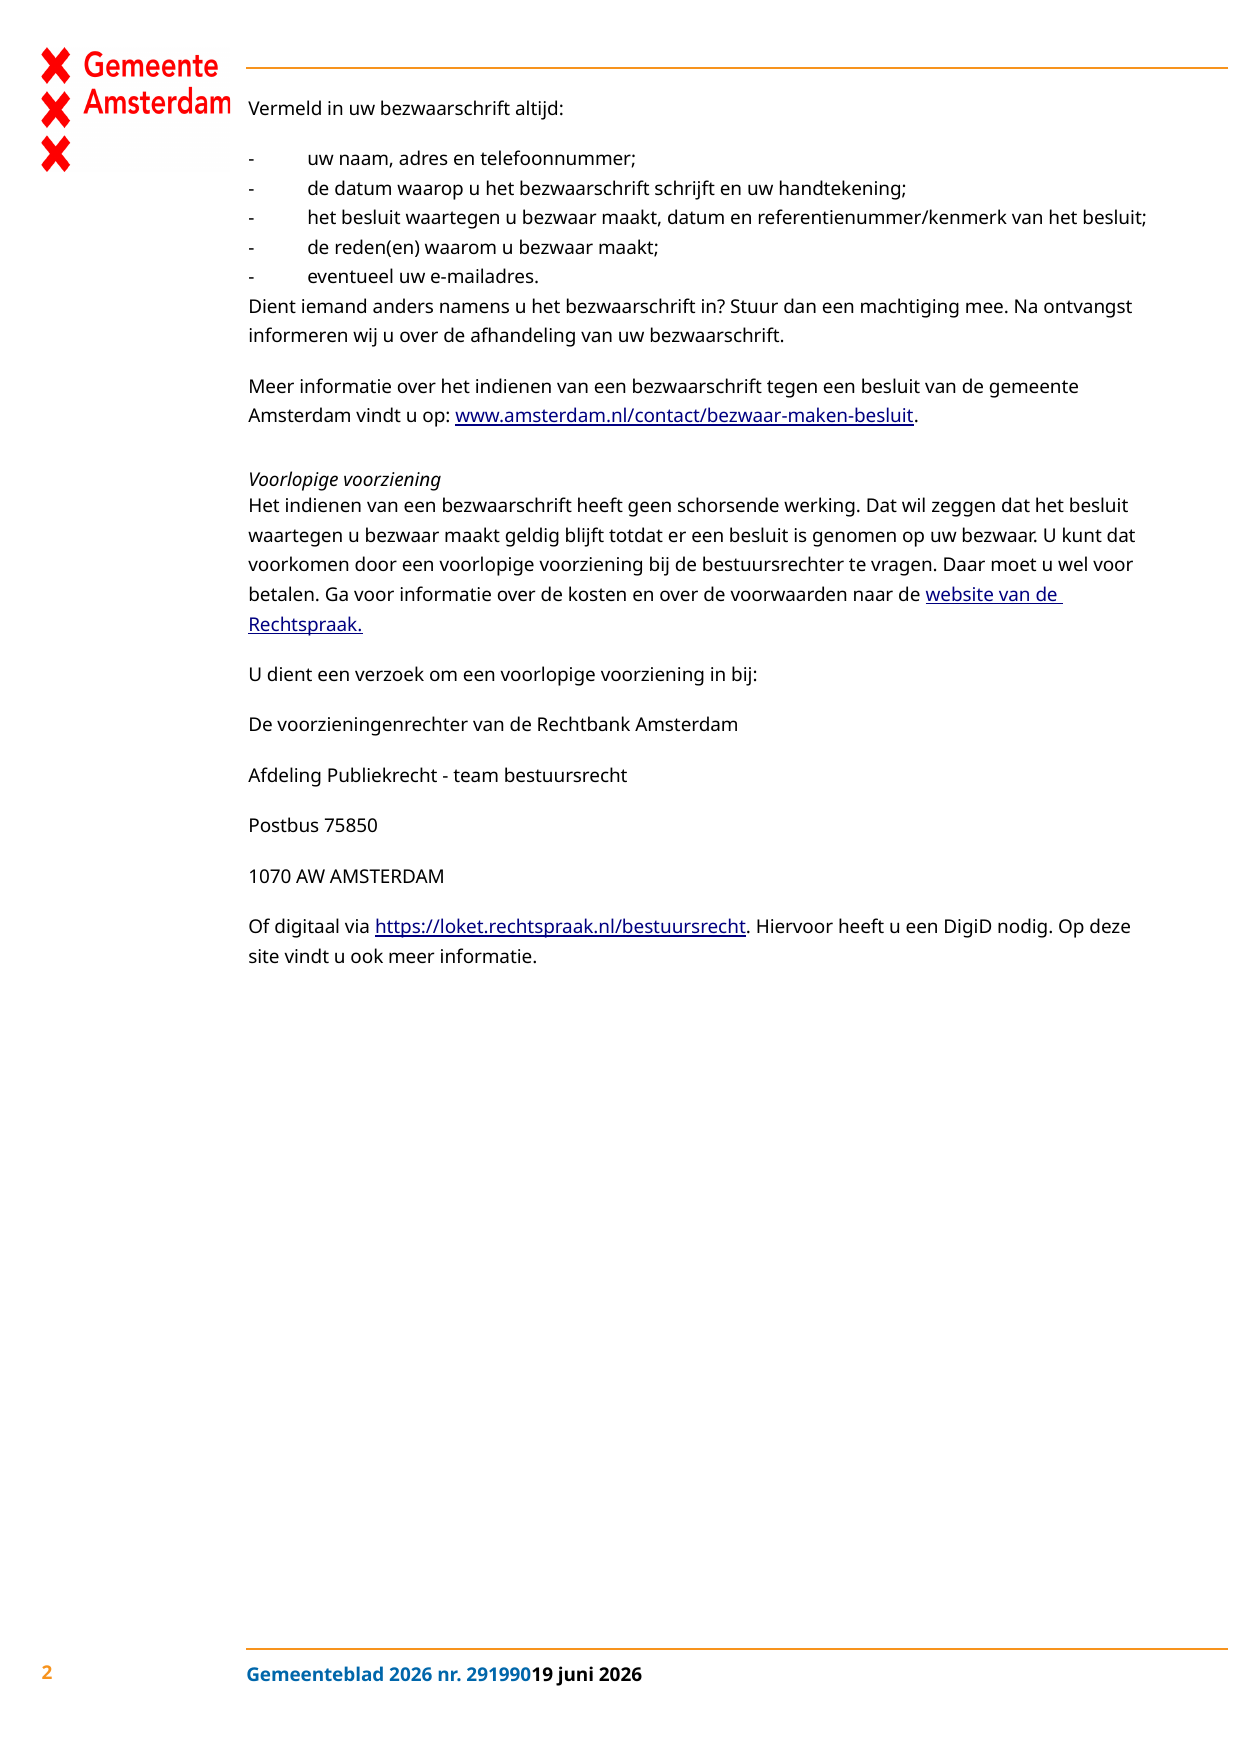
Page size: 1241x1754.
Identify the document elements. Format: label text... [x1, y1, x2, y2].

text Meer informatie over het indienen van een bezwaarschrift tegen een besluit van de gemeente Amsterdam vindt u op: www.amsterdam.nl/contact/bezwaar-maken-besluit. [248, 373, 1152, 428]
list de reden(en) waarom u bezwaar maakt; [248, 234, 1152, 260]
text Postbus 75850 [248, 812, 1152, 838]
text Vermeld in uw bezwaarschrift altijd: [248, 95, 1152, 121]
text De voorzieningenrechter van de Rechtbank Amsterdam [248, 712, 1152, 737]
list de datum waarop u het bezwaarschrift schrijft en uw handtekening; [248, 175, 1152, 201]
text Of digitaal via https://loket.rechtspraak.nl/bestuursrecht. Hiervoor heeft u een DigiD nodig. Op deze site vindt u ook meer informatie. [248, 913, 1152, 968]
text Het indienen van een bezwaarschrift heeft geen schorsende werking. Dat wil zeggen dat het besluit waartegen u bezwaar maakt geldig blijft totdat er een besluit is genomen op uw bezwaar. U kunt dat voorkomen door een voorlopige voorziening bij de bestuursrechter te vragen. Daar moet u wel voor betalen. Ga voor informatie over de kosten en over de voorwaarden naar de website van de Rechtspraak. [248, 492, 1152, 636]
list uw naam, adres en telefoonnummer; [248, 145, 1152, 171]
list het besluit waartegen u bezwaar maakt, datum en referentienummer/kenmerk van het besluit; [248, 204, 1152, 230]
text Dient iemand anders namens u het bezwaarschrift in? Stuur dan een machtiging mee. Na ontvangst informeren wij u over de afhandeling van uw bezwaarschrift. [248, 293, 1152, 348]
text 1070 AW AMSTERDAM [248, 863, 1152, 888]
text Voorlopige voorziening [248, 467, 1152, 492]
list eventueel uw e-mailadres. [248, 263, 1152, 289]
text U dient een verzoek om een voorlopige voorziening in bij: [248, 661, 1152, 687]
picture [41, 47, 231, 172]
text Afdeling Publiekrecht - team bestuursrecht [248, 762, 1152, 788]
